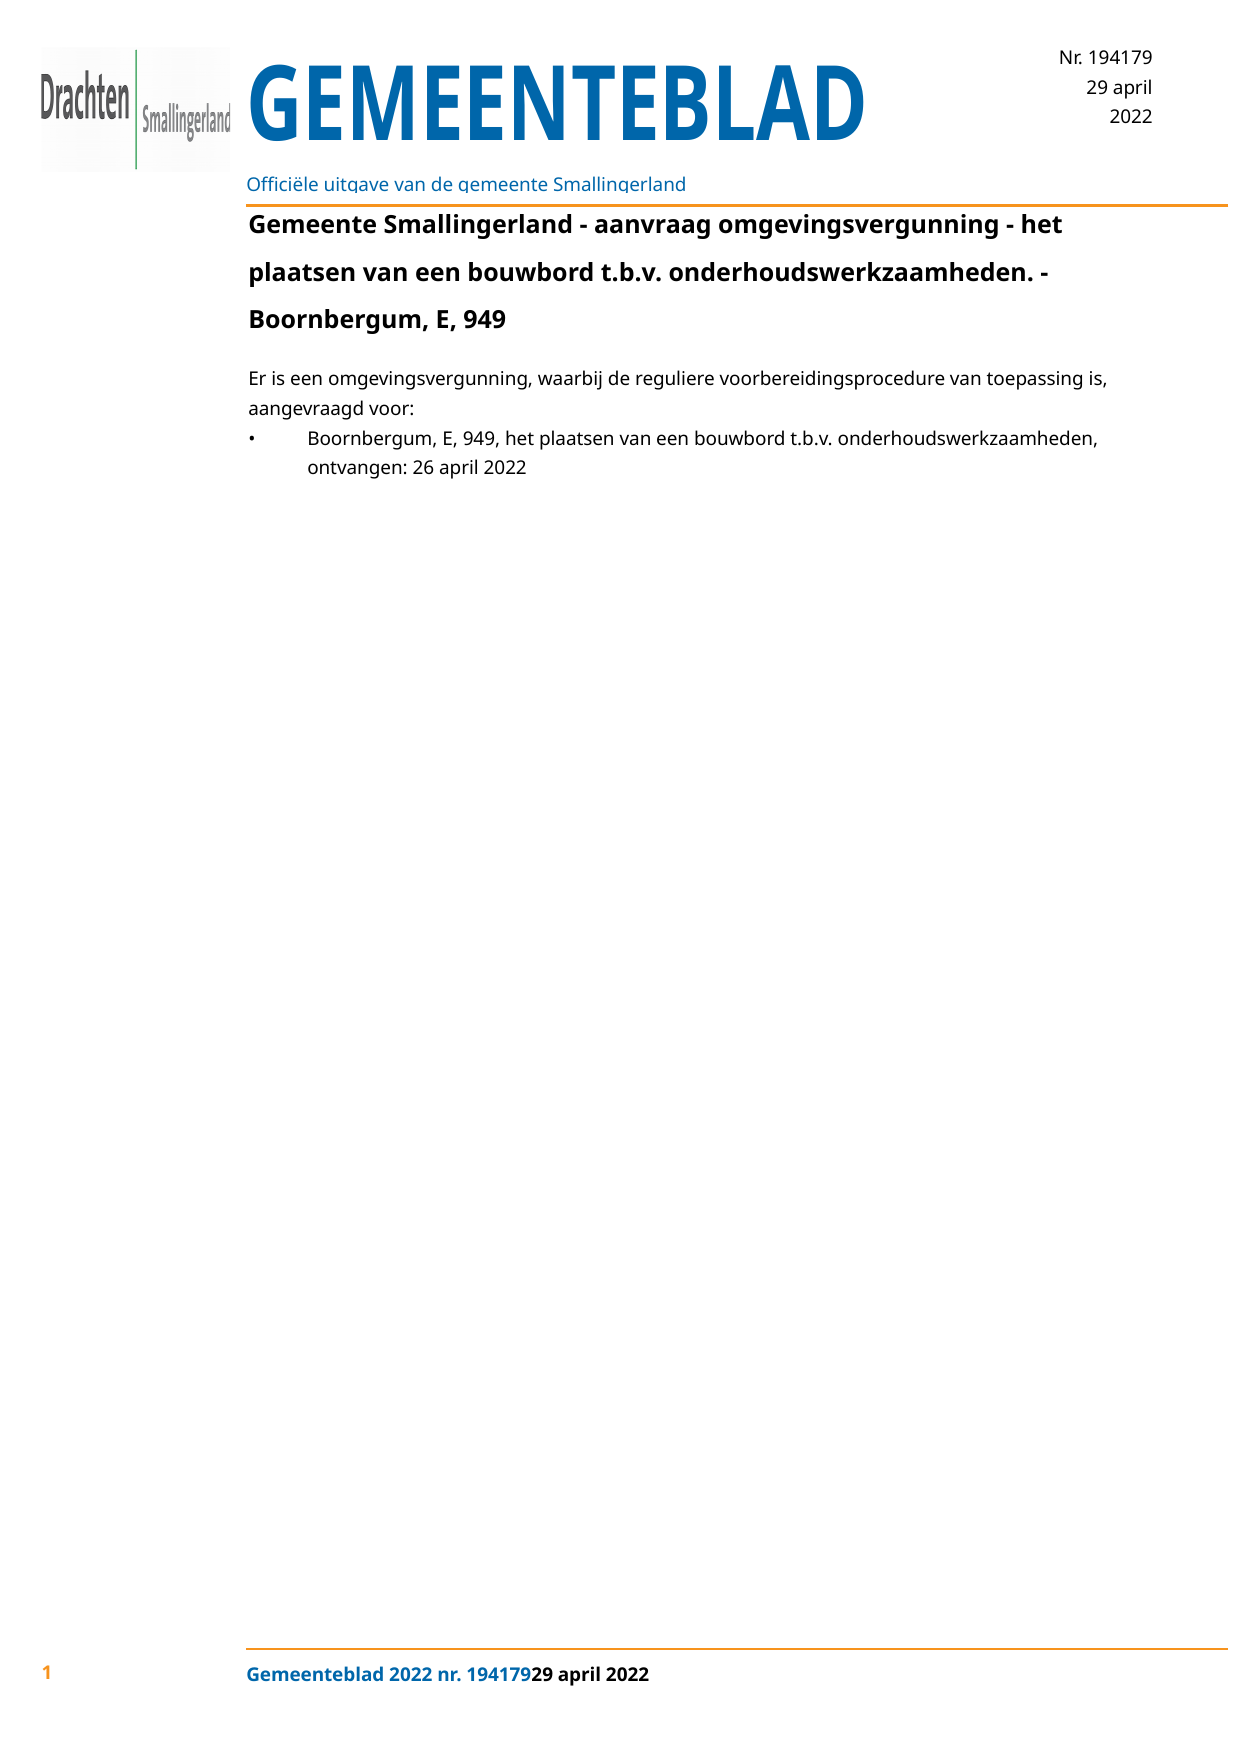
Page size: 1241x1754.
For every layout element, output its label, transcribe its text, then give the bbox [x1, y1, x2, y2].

list Boornbergum, E, 949, het plaatsen van een bouwbord t.b.v. onderhoudswerkzaamheden, ontvangen: 26 april 2022 [248, 425, 1152, 480]
text Er is een omgevingsvergunning, waarbij de reguliere voorbereidingsprocedure van toepassing is, aangevraagd voor: [248, 366, 1152, 421]
text Gemeente Smallingerland - aanvraag omgevingsvergunning - het plaatsen van een bouwbord t.b.v. onderhoudswerkzaamheden. - Boornbergum, E, 949 [248, 207, 1152, 336]
picture [41, 47, 231, 172]
